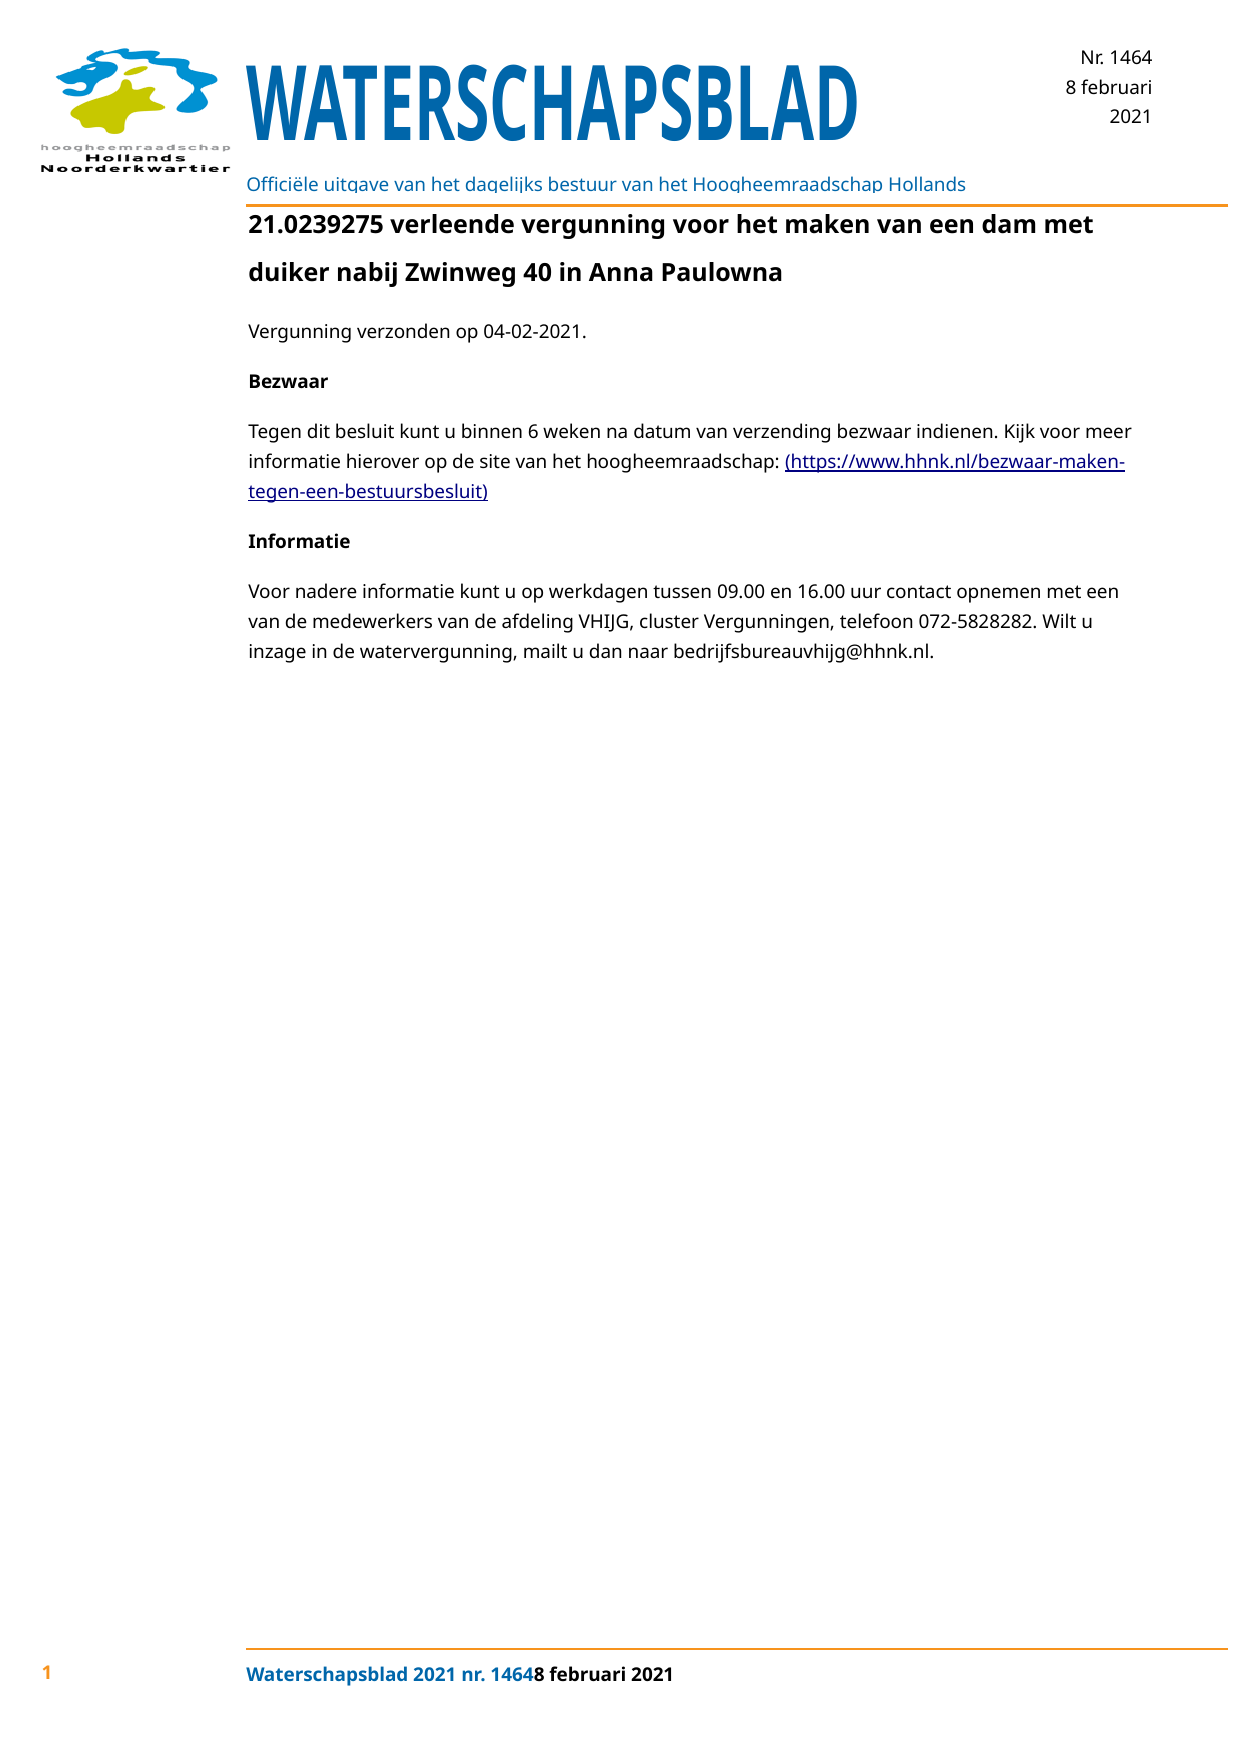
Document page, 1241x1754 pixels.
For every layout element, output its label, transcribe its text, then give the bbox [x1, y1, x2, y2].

text Voor nadere informatie kunt u op werkdagen tussen 09.00 en 16.00 uur contact opnemen met een van de medewerkers van de afdeling VHIJG, cluster Vergunningen, telefoon 072-5828282. Wilt u inzage in de watervergunning, mailt u dan naar bedrijfsbureauvhijg@hhnk.nl. [248, 579, 1152, 664]
text Informatie [248, 528, 1152, 554]
text 21.0239275 verleende vergunning voor het maken van een dam met duiker nabij Zwinweg 40 in Anna Paulowna [248, 207, 1152, 288]
picture [41, 47, 231, 172]
text Vergunning verzonden op 04-02-2021. [248, 318, 1152, 344]
text Bezwaar [248, 368, 1152, 394]
text Tegen dit besluit kunt u binnen 6 weken na datum van verzending bezwaar indienen. Kijk voor meer informatie hierover op de site van het hoogheemraadschap: (https://www.hhnk.nl/bezwaar-maken-tegen-een-bestuursbesluit) [248, 419, 1152, 504]
